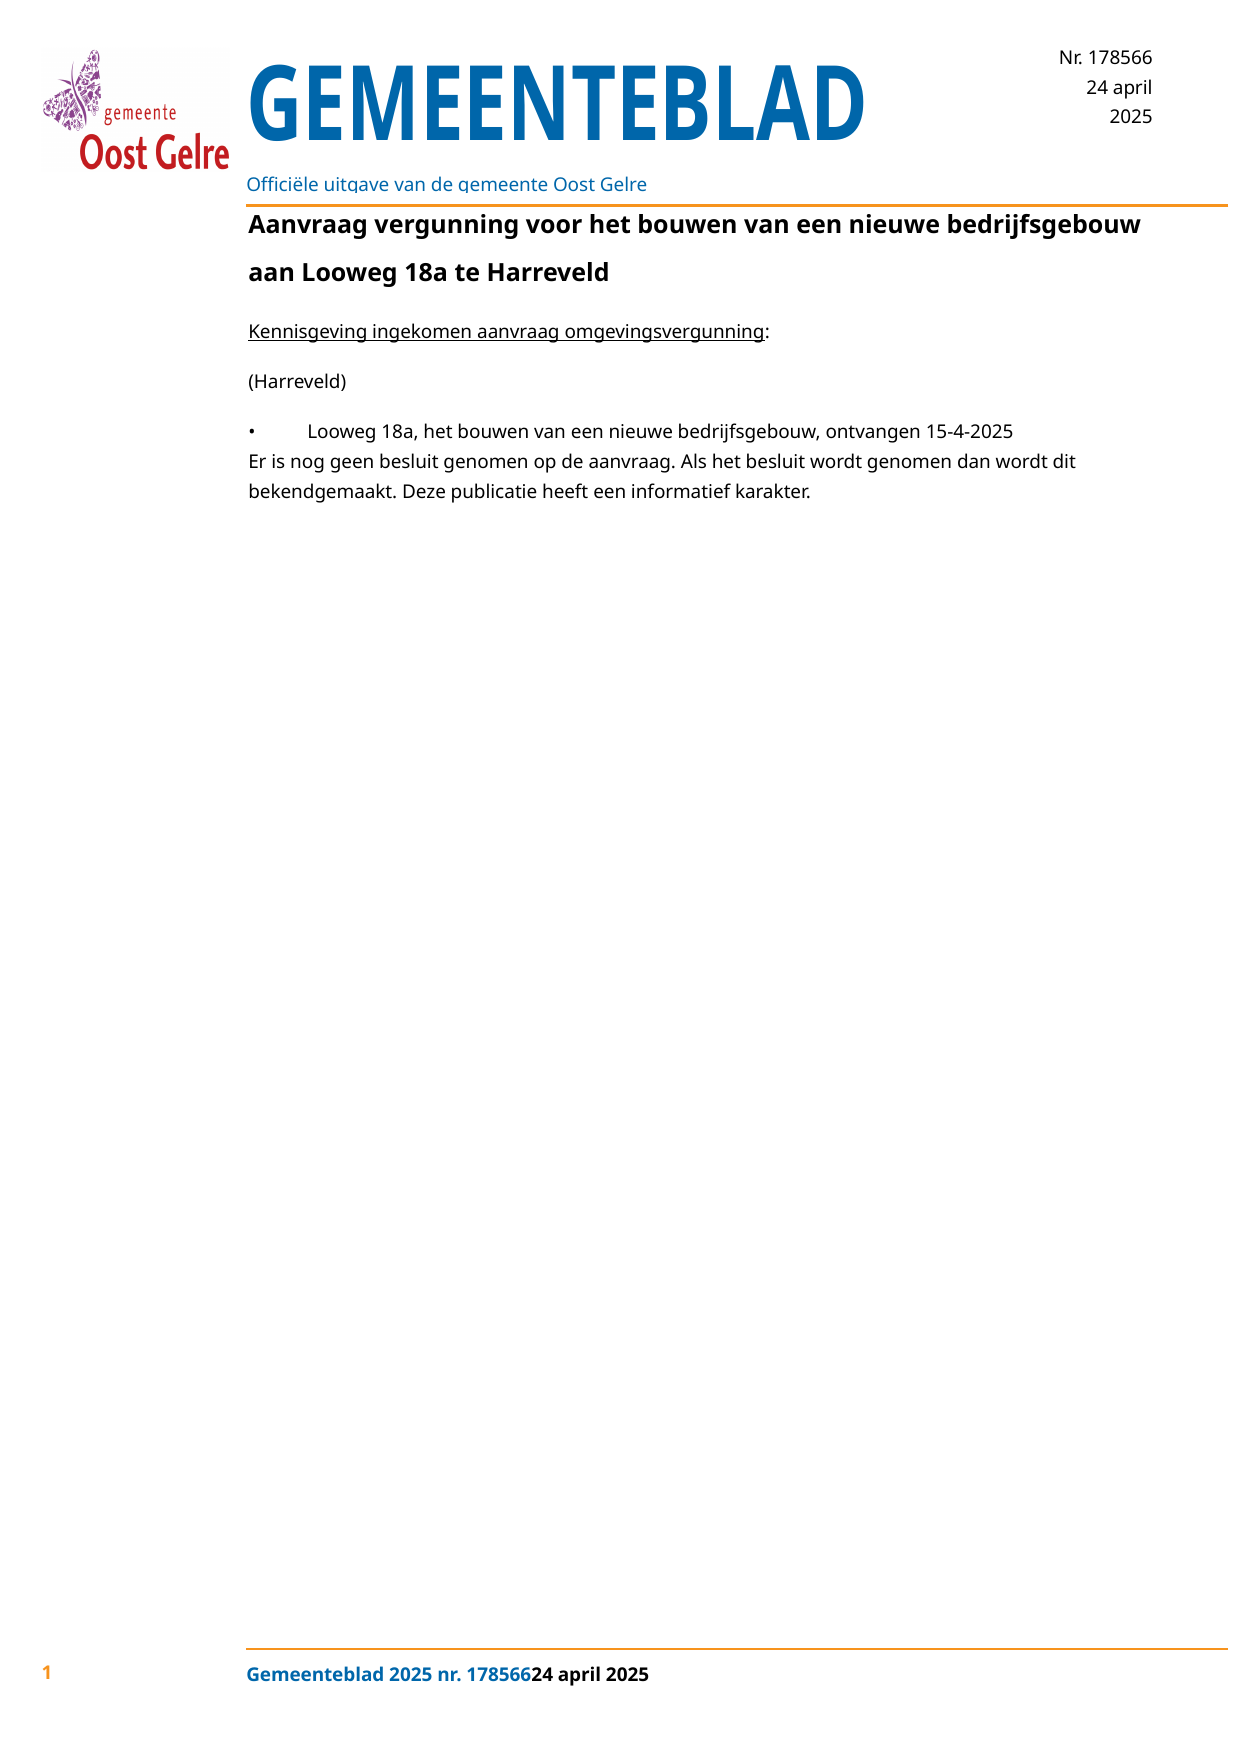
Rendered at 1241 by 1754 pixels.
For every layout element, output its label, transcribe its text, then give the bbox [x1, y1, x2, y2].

text (Harreveld) [248, 368, 1152, 394]
picture [41, 47, 231, 172]
text Er is nog geen besluit genomen op de aanvraag. Als het besluit wordt genomen dan wordt dit bekendgemaakt. Deze publicatie heeft een informatief karakter. [248, 448, 1152, 504]
list Looweg 18a, het bouwen van een nieuwe bedrijfsgebouw, ontvangen 15-4-2025 [248, 419, 1152, 444]
text Kennisgeving ingekomen aanvraag omgevingsvergunning: [248, 318, 1152, 344]
text Aanvraag vergunning voor het bouwen van een nieuwe bedrijfsgebouw aan Looweg 18a te Harreveld [248, 207, 1152, 288]
